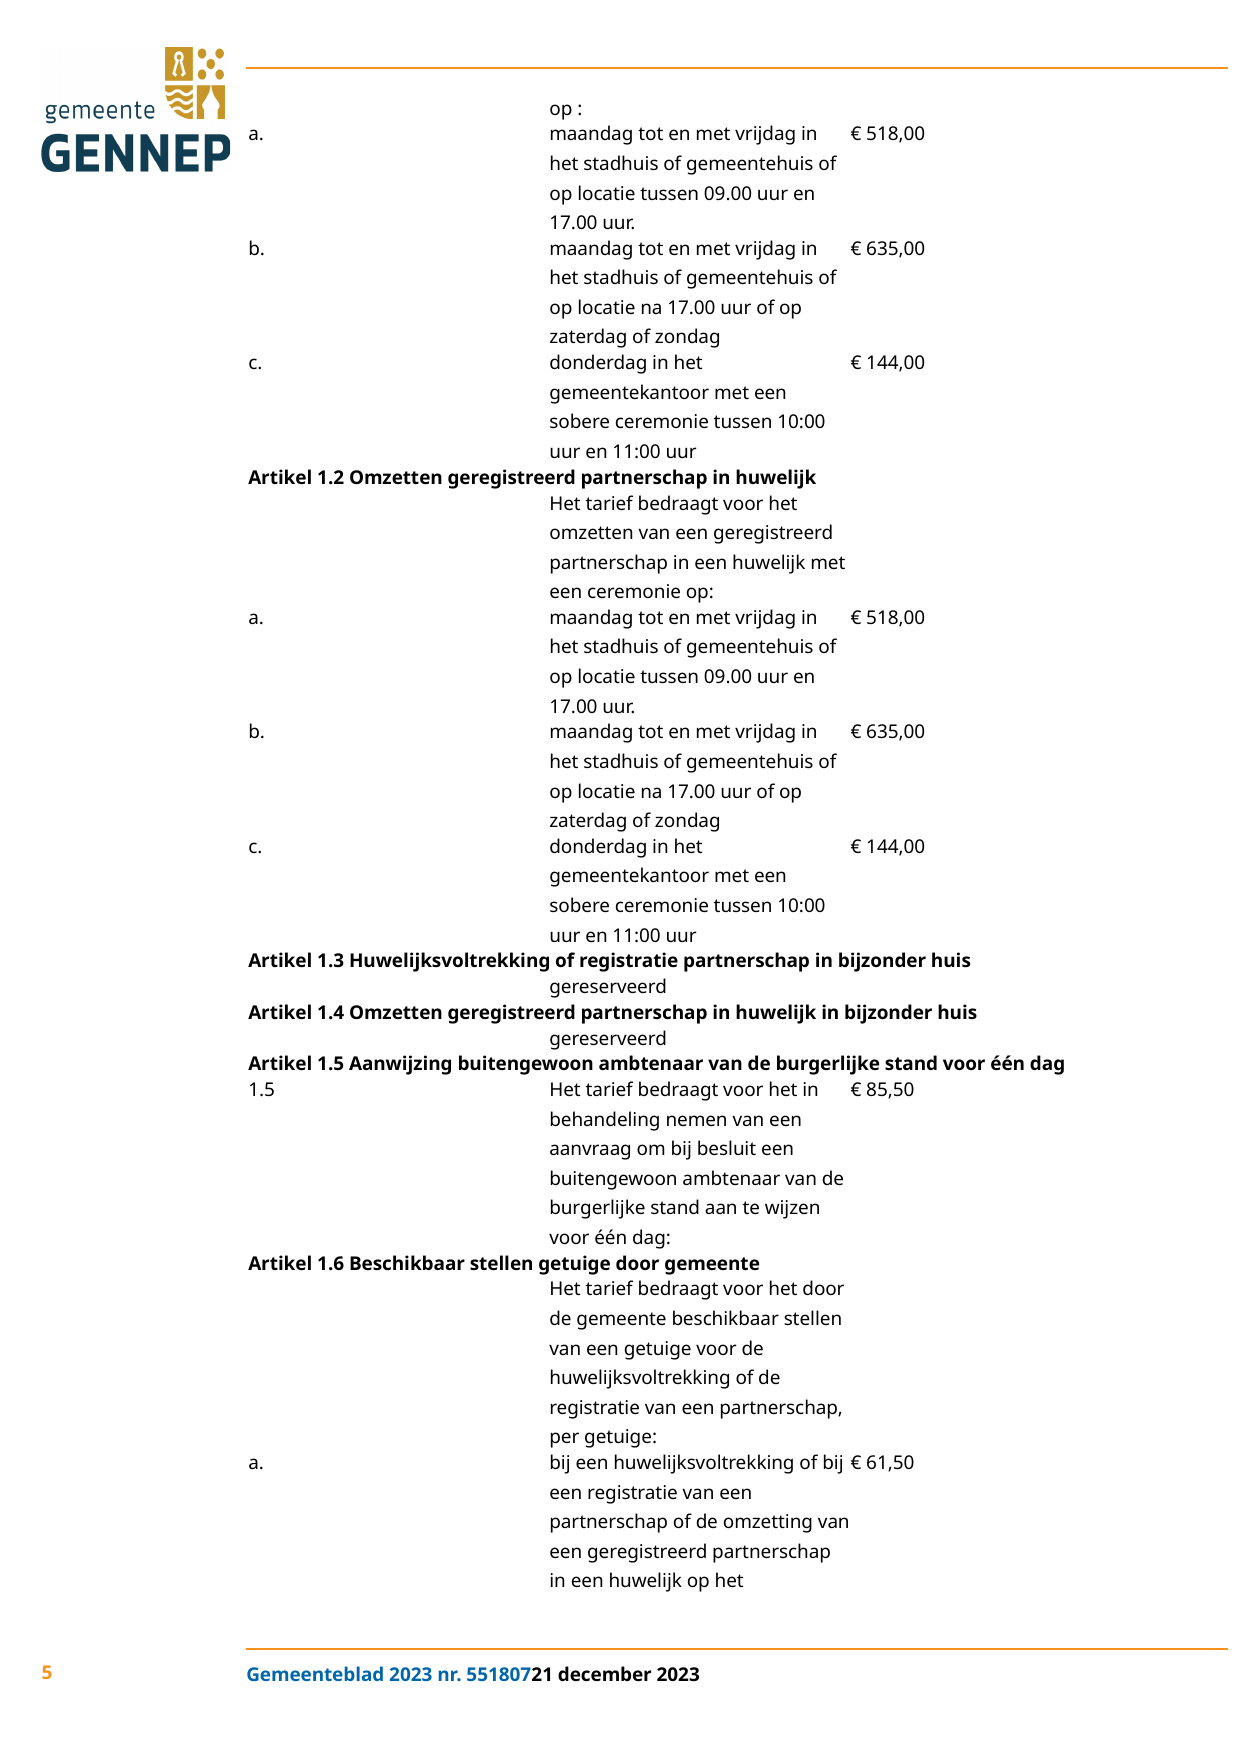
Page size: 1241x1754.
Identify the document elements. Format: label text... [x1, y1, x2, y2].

table_cell maandag tot en met vrijdag in het stadhuis of gemeentehuis of op locatie tussen 09.00 uur en 17.00 uur. [549, 604, 850, 719]
table_cell [850, 973, 1152, 999]
table_cell b. [248, 719, 549, 833]
table_cell Artikel 1.4 Omzetten geregistreerd partnerschap in huwelijk in bijzonder huis [248, 999, 1152, 1025]
table_cell Artikel 1.5 Aanwijzing buitengewoon ambtenaar van de burgerlijke stand voor één dag [248, 1051, 1152, 1076]
table_cell 1.5 [248, 1076, 549, 1250]
table_cell [850, 1025, 1152, 1051]
table_cell donderdag in het gemeentekantoor met een sobere ceremonie tussen 10:00 uur en 11:00 uur [549, 833, 850, 948]
table_cell b. [248, 235, 549, 349]
table_cell € 635,00 [850, 719, 1152, 833]
table_cell [248, 1276, 549, 1449]
table_cell [248, 490, 549, 604]
table_cell [248, 1025, 549, 1051]
table_cell maandag tot en met vrijdag in het stadhuis of gemeentehuis of op locatie na 17.00 uur of op zaterdag of zondag [549, 719, 850, 833]
table_cell c. [248, 833, 549, 948]
table_cell op : [549, 95, 850, 121]
table_cell maandag tot en met vrijdag in het stadhuis of gemeentehuis of op locatie na 17.00 uur of op zaterdag of zondag [549, 235, 850, 349]
table_cell [248, 95, 549, 121]
picture [41, 47, 231, 172]
table_cell bij een huwelijksvoltrekking of bij een registratie van een partnerschap of de omzetting van een geregistreerd partnerschap in een huwelijk op het [549, 1449, 850, 1593]
table_cell Artikel 1.2 Omzetten geregistreerd partnerschap in huwelijk [248, 464, 1152, 490]
table_cell € 85,50 [850, 1076, 1152, 1250]
table_cell a. [248, 121, 549, 235]
table_cell Artikel 1.3 Huwelijksvoltrekking of registratie partnerschap in bijzonder huis [248, 948, 1152, 973]
table_cell Het tarief bedraagt voor het door de gemeente beschikbaar stellen van een getuige voor de huwelijksvoltrekking of de registratie van een partnerschap, per getuige: [549, 1276, 850, 1449]
table_cell a. [248, 604, 549, 719]
table_cell c. [248, 350, 549, 464]
table_cell donderdag in het gemeentekantoor met een sobere ceremonie tussen 10:00 uur en 11:00 uur [549, 350, 850, 464]
table_cell Het tarief bedraagt voor het omzetten van een geregistreerd partnerschap in een huwelijk met een ceremonie op: [549, 490, 850, 604]
table_cell € 518,00 [850, 121, 1152, 235]
table_cell gereserveerd [549, 1025, 850, 1051]
table_cell [248, 973, 549, 999]
table_cell maandag tot en met vrijdag in het stadhuis of gemeentehuis of op locatie tussen 09.00 uur en 17.00 uur. [549, 121, 850, 235]
table_cell [850, 1276, 1152, 1449]
table_cell Artikel 1.6 Beschikbaar stellen getuige door gemeente [248, 1250, 1152, 1276]
table_cell [850, 490, 1152, 604]
table_cell € 144,00 [850, 833, 1152, 948]
table_cell gereserveerd [549, 973, 850, 999]
table_cell € 61,50 [850, 1449, 1152, 1593]
table_cell Het tarief bedraagt voor het in behandeling nemen van een aanvraag om bij besluit een buitengewoon ambtenaar van de burgerlijke stand aan te wijzen voor één dag: [549, 1076, 850, 1250]
table_cell a. [248, 1449, 549, 1593]
table_cell € 144,00 [850, 350, 1152, 464]
table_cell € 518,00 [850, 604, 1152, 719]
table_cell [850, 95, 1152, 121]
table_cell € 635,00 [850, 235, 1152, 349]
